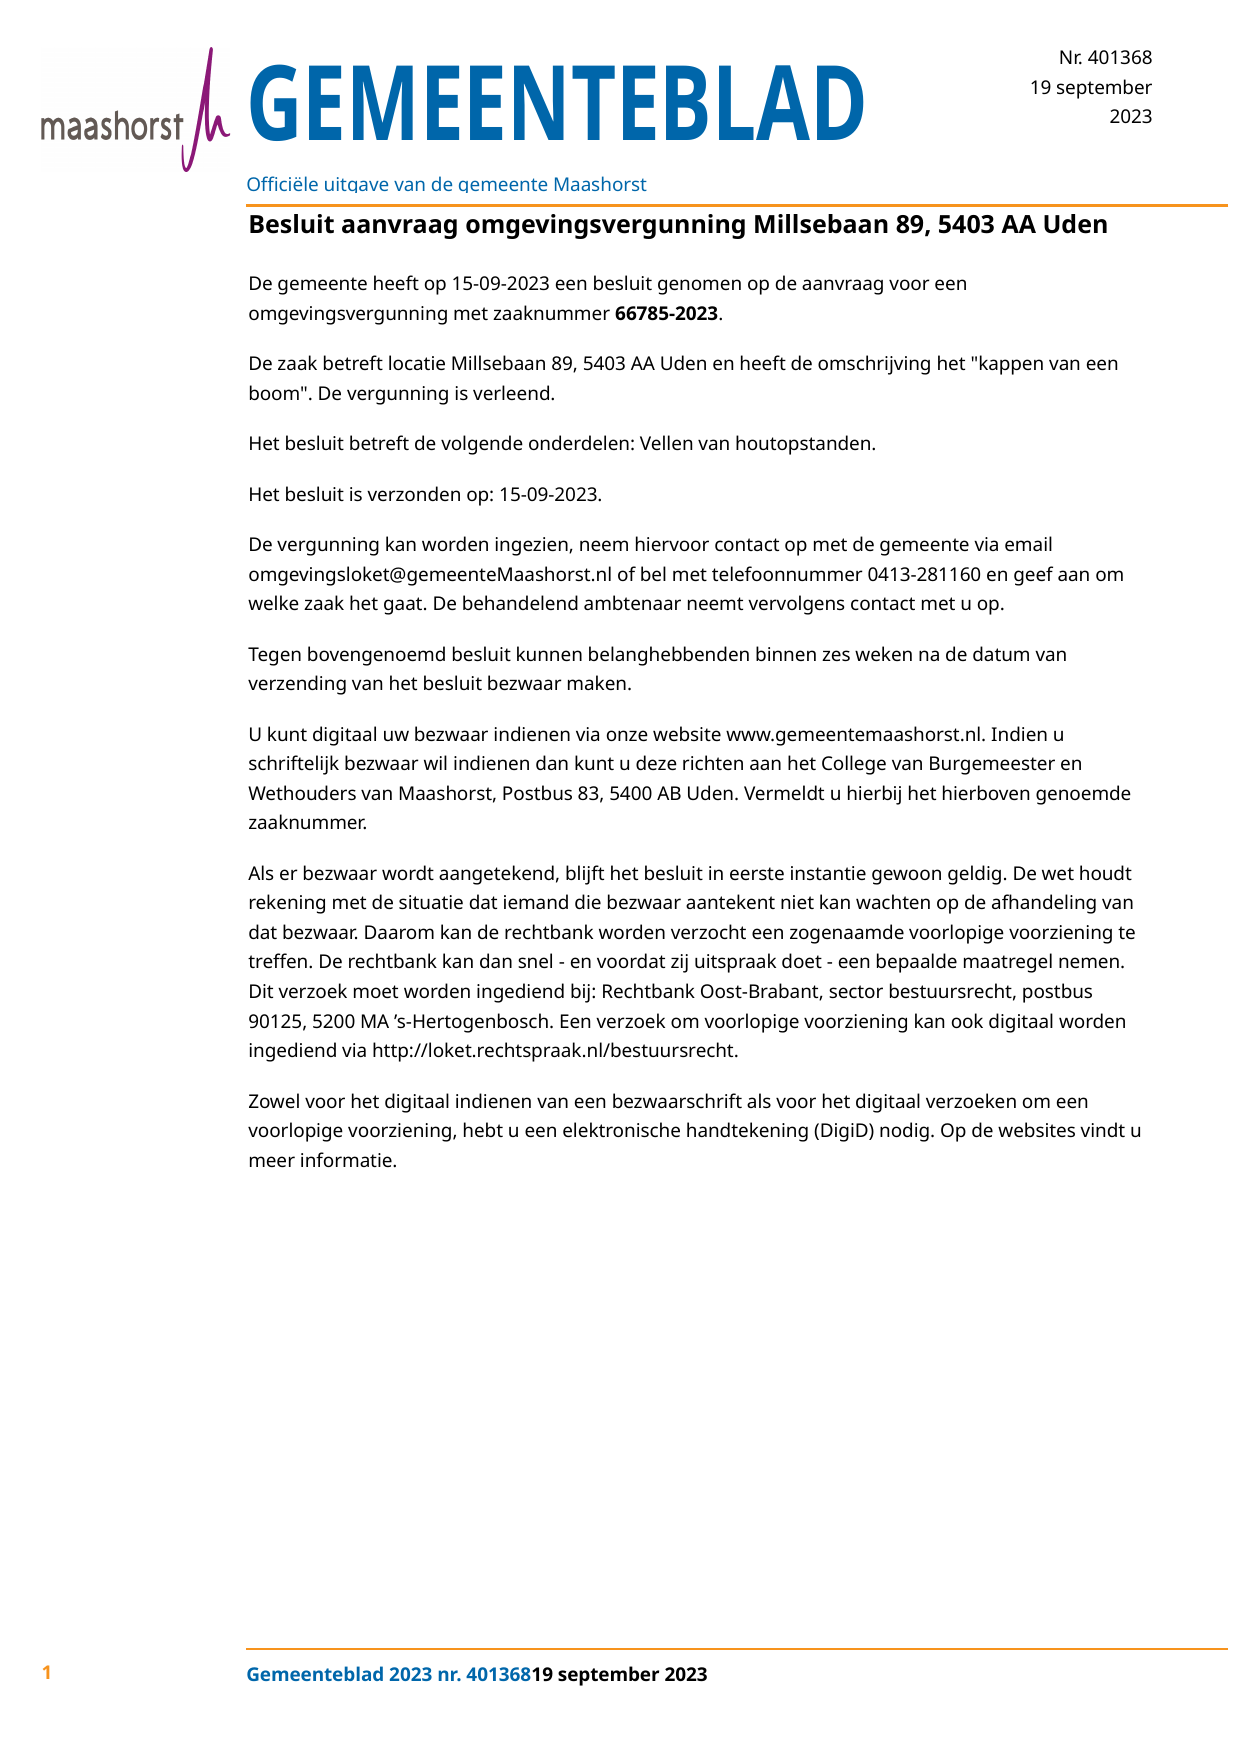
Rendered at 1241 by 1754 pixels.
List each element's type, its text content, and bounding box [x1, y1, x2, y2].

text Als er bezwaar wordt aangetekend, blijft het besluit in eerste instantie gewoon geldig. De wet houdt rekening met de situatie dat iemand die bezwaar aantekent niet kan wachten op de afhandeling van dat bezwaar. Daarom kan de rechtbank worden verzocht een zogenaamde voorlopige voorziening te treffen. De rechtbank kan dan snel - en voordat zij uitspraak doet - een bepaalde maatregel nemen. Dit verzoek moet worden ingediend bij: Rechtbank Oost-Brabant, sector bestuursrecht, postbus 90125, 5200 MA ’s-Hertogenbosch. Een verzoek om voorlopige voorziening kan ook digitaal worden ingediend via http://loket.rechtspraak.nl/bestuursrecht. [248, 860, 1152, 1063]
picture [41, 47, 231, 172]
text De gemeente heeft op 15-09-2023 een besluit genomen op de aanvraag voor een omgevingsvergunning met zaaknummer 66785-2023. [248, 270, 1152, 326]
text U kunt digitaal uw bezwaar indienen via onze website www.gemeentemaashorst.nl. Indien u schriftelijk bezwaar wil indienen dan kunt u deze richten aan het College van Burgemeester en Wethouders van Maashorst, Postbus 83, 5400 AB Uden. Vermeldt u hierbij het hierboven genoemde zaaknummer. [248, 721, 1152, 835]
text Tegen bovengenoemd besluit kunnen belanghebbenden binnen zes weken na de datum van verzending van het besluit bezwaar maken. [248, 641, 1152, 696]
text Zowel voor het digitaal indienen van een bezwaarschrift als voor het digitaal verzoeken om een voorlopige voorziening, hebt u een elektronische handtekening (DigiD) nodig. Op de websites vindt u meer informatie. [248, 1088, 1152, 1173]
text De vergunning kan worden ingezien, neem hiervoor contact op met de gemeente via email omgevingsloket@gemeenteMaashorst.nl of bel met telefoonnummer 0413-281160 en geef aan om welke zaak het gaat. De behandelend ambtenaar neemt vervolgens contact met u op. [248, 531, 1152, 616]
text Besluit aanvraag omgevingsvergunning Millsebaan 89, 5403 AA Uden [248, 207, 1152, 241]
text Het besluit betreft de volgende onderdelen: Vellen van houtopstanden. [248, 430, 1152, 456]
text Het besluit is verzonden op: 15-09-2023. [248, 481, 1152, 506]
text De zaak betreft locatie Millsebaan 89, 5403 AA Uden en heeft de omschrijving het "kappen van een boom". De vergunning is verleend. [248, 350, 1152, 406]
